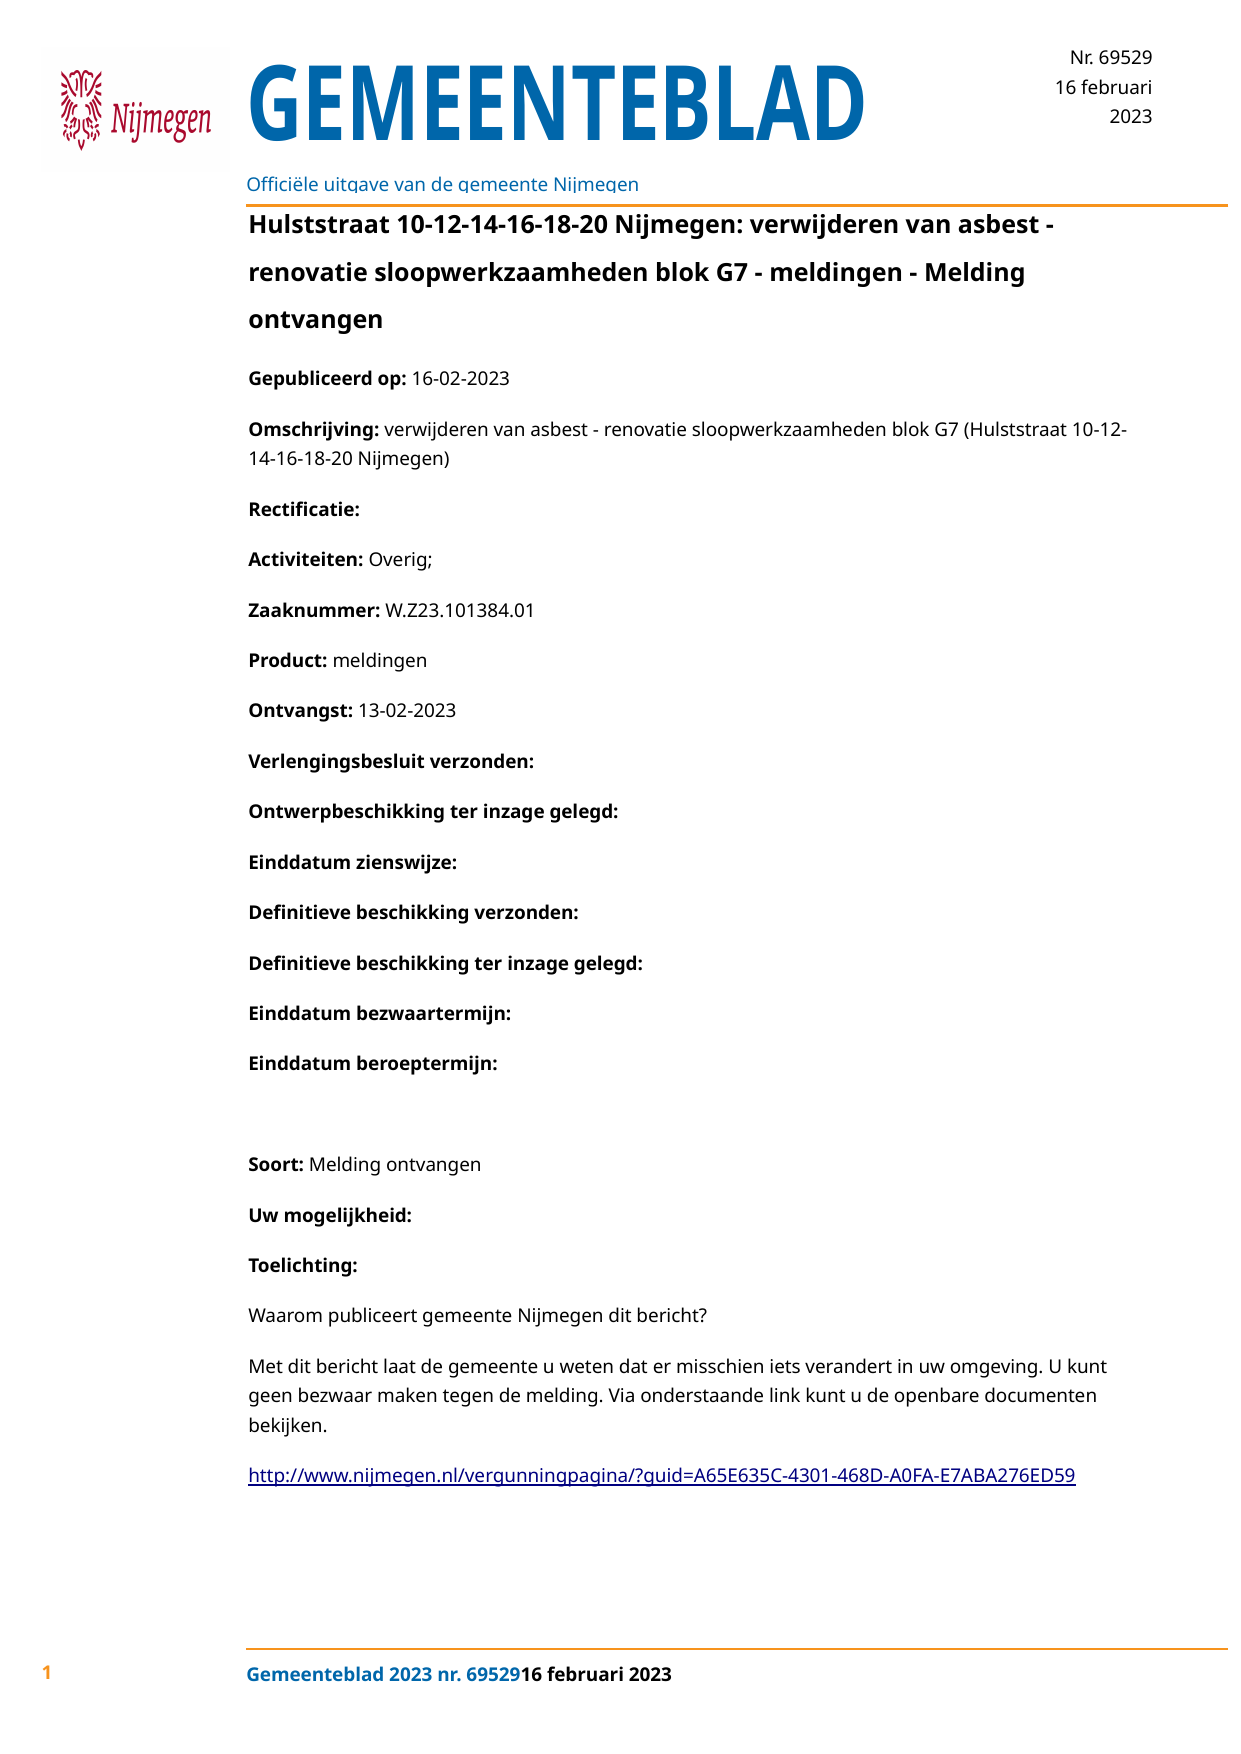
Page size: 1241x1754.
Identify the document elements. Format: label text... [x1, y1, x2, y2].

text http://www.nijmegen.nl/vergunningpagina/?guid=A65E635C-4301-468D-A0FA-E7ABA276ED59 [248, 1463, 1152, 1488]
text Ontvangst: 13-02-2023 [248, 698, 1152, 723]
text Rectificatie: [248, 496, 1152, 522]
text Einddatum bezwaartermijn: [248, 1000, 1152, 1026]
text Uw mogelijkheid: [248, 1202, 1152, 1227]
text Hulststraat 10-12-14-16-18-20 Nijmegen: verwijderen van asbest - renovatie sloopwerkzaamheden blok G7 - meldingen - Melding ontvangen [248, 207, 1152, 336]
text Met dit bericht laat de gemeente u weten dat er misschien iets verandert in uw omgeving. U kunt geen bezwaar maken tegen de melding. Via onderstaande link kunt u de openbare documenten bekijken. [248, 1353, 1152, 1438]
text Waarom publiceert gemeente Nijmegen dit bericht? [248, 1303, 1152, 1328]
text Definitieve beschikking ter inzage gelegd: [248, 950, 1152, 975]
picture [41, 47, 231, 172]
text Omschrijving: verwijderen van asbest - renovatie sloopwerkzaamheden blok G7 (Hulststraat 10-12-14-16-18-20 Nijmegen) [248, 416, 1152, 471]
text Verlengingsbesluit verzonden: [248, 748, 1152, 774]
text Ontwerpbeschikking ter inzage gelegd: [248, 798, 1152, 824]
text Gepubliceerd op: 16-02-2023 [248, 366, 1152, 391]
text Activiteiten: Overig; [248, 546, 1152, 572]
text Soort: Melding ontvangen [248, 1151, 1152, 1177]
text Zaaknummer: W.Z23.101384.01 [248, 597, 1152, 622]
text Einddatum zienswijze: [248, 849, 1152, 874]
text Einddatum beroeptermijn: [248, 1051, 1152, 1076]
text Product: meldingen [248, 647, 1152, 673]
text Definitieve beschikking verzonden: [248, 899, 1152, 925]
text Toelichting: [248, 1252, 1152, 1278]
